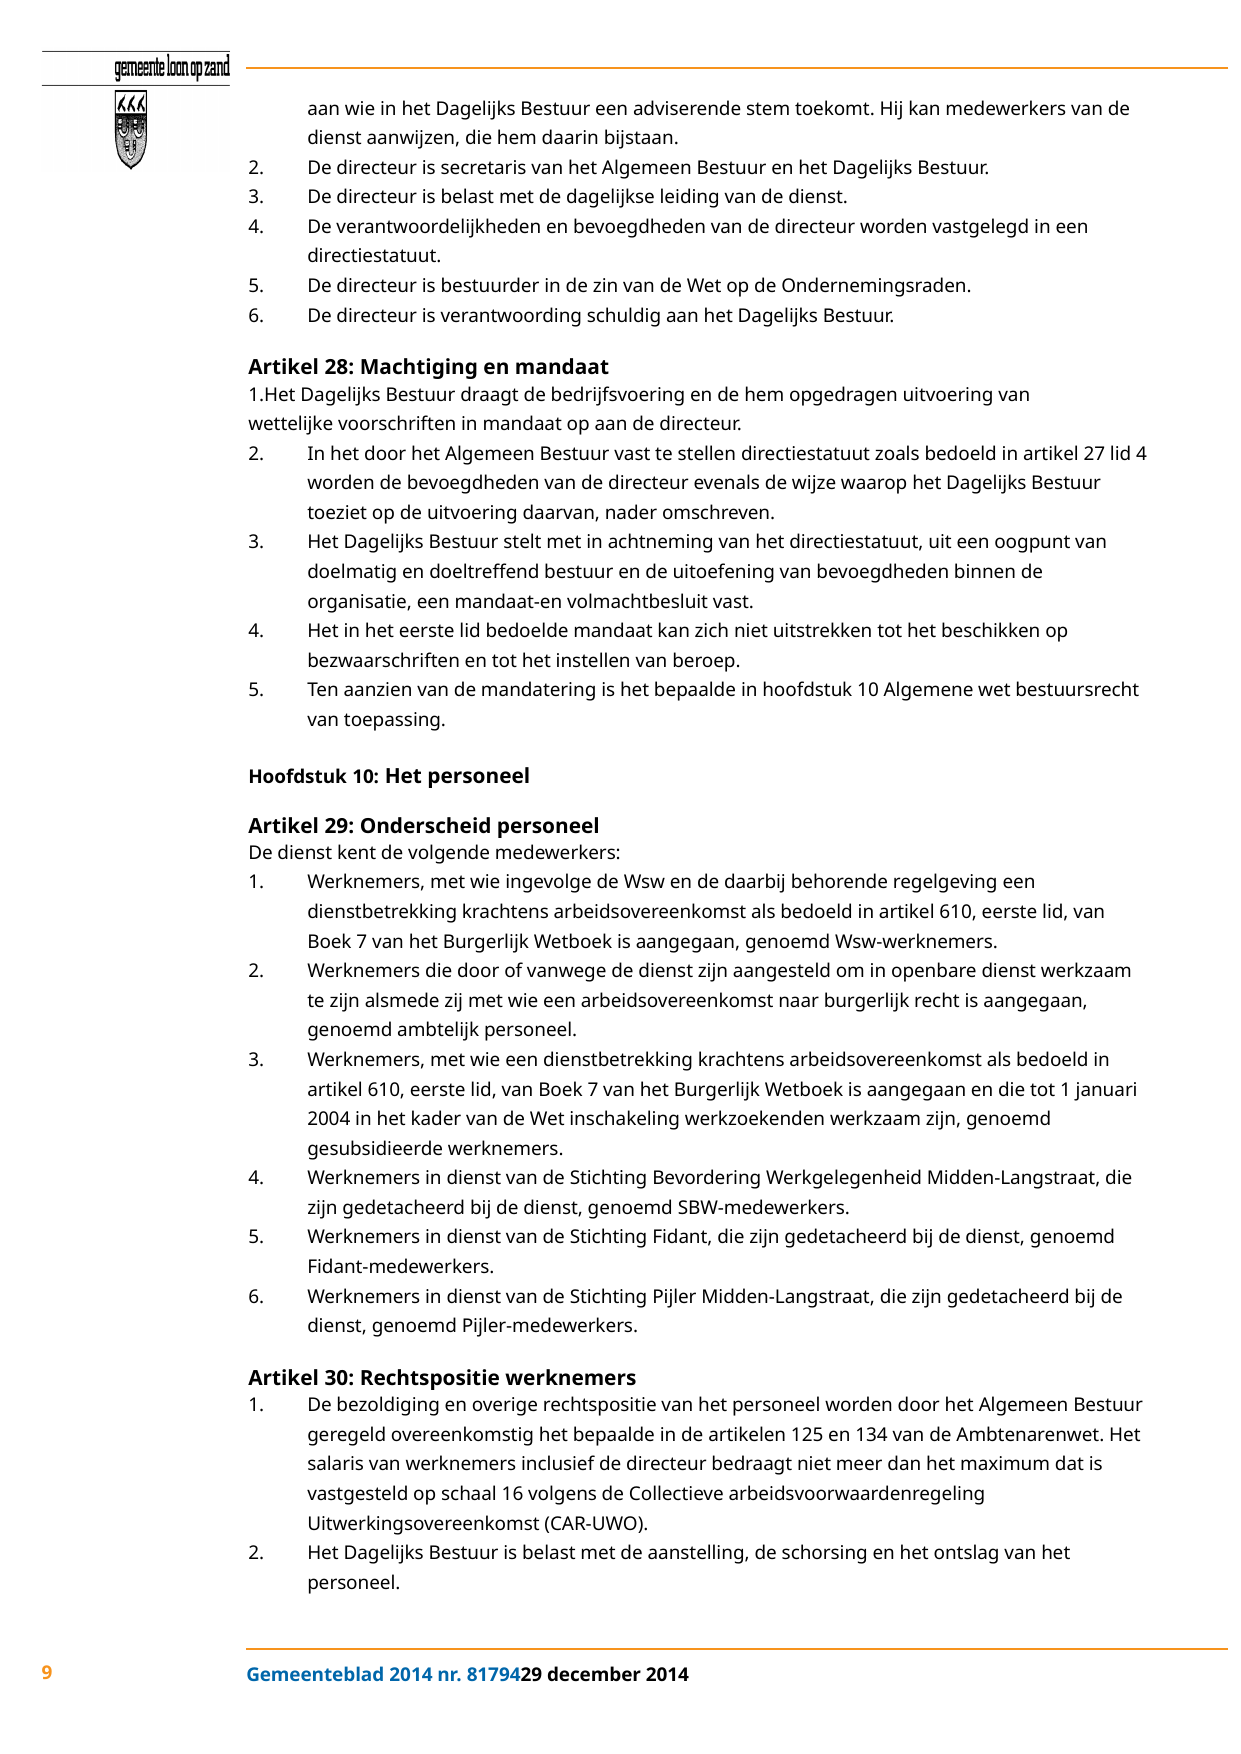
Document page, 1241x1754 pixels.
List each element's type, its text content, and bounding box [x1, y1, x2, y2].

list De directeur is secretaris van het Algemeen Bestuur en het Dagelijks Bestuur. [248, 154, 1152, 180]
list Werknemers, met wie ingevolge de Wsw en de daarbij behorende regelgeving een dienstbetrekking krachtens arbeidsovereenkomst als bedoeld in artikel 610, eerste lid, van Boek 7 van het Burgerlijk Wetboek is aangegaan, genoemd Wsw-werknemers. [248, 869, 1152, 954]
list Werknemers, met wie een dienstbetrekking krachtens arbeidsovereenkomst als bedoeld in artikel 610, eerste lid, van Boek 7 van het Burgerlijk Wetboek is aangegaan en die tot 1 januari 2004 in het kader van de Wet inschakeling werkzoekenden werkzaam zijn, genoemd gesubsidieerde werknemers. [248, 1046, 1152, 1161]
list De verantwoordelijkheden en bevoegdheden van de directeur worden vastgelegd in een directiestatuut. [248, 213, 1152, 268]
text 1.Het Dagelijks Bestuur draagt de bedrijfsvoering en de hem opgedragen uitvoering van [248, 381, 1152, 406]
list Het Dagelijks Bestuur stelt met in achtneming van het directiestatuut, uit een oogpunt van doelmatig en doeltreffend bestuur en de uitoefening van bevoegdheden binnen de organisatie, een mandaat-en volmachtbesluit vast. [248, 529, 1152, 613]
list Ten aanzien van de mandatering is het bepaalde in hoofdstuk 10 Algemene wet bestuursrecht van toepassing. [248, 677, 1152, 732]
text wettelijke voorschriften in mandaat op aan de directeur. [248, 410, 1152, 436]
list Werknemers in dienst van de Stichting Pijler Midden-Langstraat, die zijn gedetacheerd bij de dienst, genoemd Pijler-medewerkers. [248, 1283, 1152, 1338]
list Het in het eerste lid bedoelde mandaat kan zich niet uitstrekken tot het beschikken op bezwaarschriften en tot het instellen van beroep. [248, 617, 1152, 673]
text De dienst kent de volgende medewerkers: [248, 839, 1152, 865]
list De directeur is belast met de dagelijkse leiding van de dienst. [248, 183, 1152, 209]
list Werknemers in dienst van de Stichting Bevordering Werkgelegenheid Midden-Langstraat, die zijn gedetacheerd bij de dienst, genoemd SBW-medewerkers. [248, 1164, 1152, 1220]
list Werknemers in dienst van de Stichting Fidant, die zijn gedetacheerd bij de dienst, genoemd Fidant-medewerkers. [248, 1224, 1152, 1279]
list De directeur is bestuurder in de zin van de Wet op de Ondernemingsraden. [248, 272, 1152, 298]
list Werknemers die door of vanwege de dienst zijn aangesteld om in openbare dienst werkzaam te zijn alsmede zij met wie een arbeidsovereenkomst naar burgerlijk recht is aangegaan, genoemd ambtelijk personeel. [248, 957, 1152, 1042]
text Hoofdstuk 10: Het personeel [248, 761, 1152, 790]
picture [41, 47, 231, 172]
text Artikel 30: Rechtspositie werknemers [248, 1363, 1152, 1391]
list De bezoldiging en overige rechtspositie van het personeel worden door het Algemeen Bestuur geregeld overeenkomstig het bepaalde in de artikelen 125 en 134 van de Ambtenarenwet. Het salaris van werknemers inclusief de directeur bedraagt niet meer dan het maximum dat is vastgesteld op schaal 16 volgens de Collectieve arbeidsvoorwaardenregeling Uitwerkingsovereenkomst (CAR-UWO). [248, 1391, 1152, 1535]
list De directeur is verantwoording schuldig aan het Dagelijks Bestuur. [248, 302, 1152, 328]
list In het door het Algemeen Bestuur vast te stellen directiestatuut zoals bedoeld in artikel 27 lid 4 worden de bevoegdheden van de directeur evenals de wijze waarop het Dagelijks Bestuur toeziet op de uitvoering daarvan, nader omschreven. [248, 440, 1152, 525]
list Het Dagelijks Bestuur is belast met de aanstelling, de schorsing en het ontslag van het personeel. [248, 1539, 1152, 1594]
list aan wie in het Dagelijks Bestuur een adviserende stem toekomt. Hij kan medewerkers van de dienst aanwijzen, die hem daarin bijstaan. [248, 95, 1152, 150]
text Artikel 28: Machtiging en mandaat [248, 352, 1152, 381]
text Artikel 29: Onderscheid personeel [248, 811, 1152, 839]
